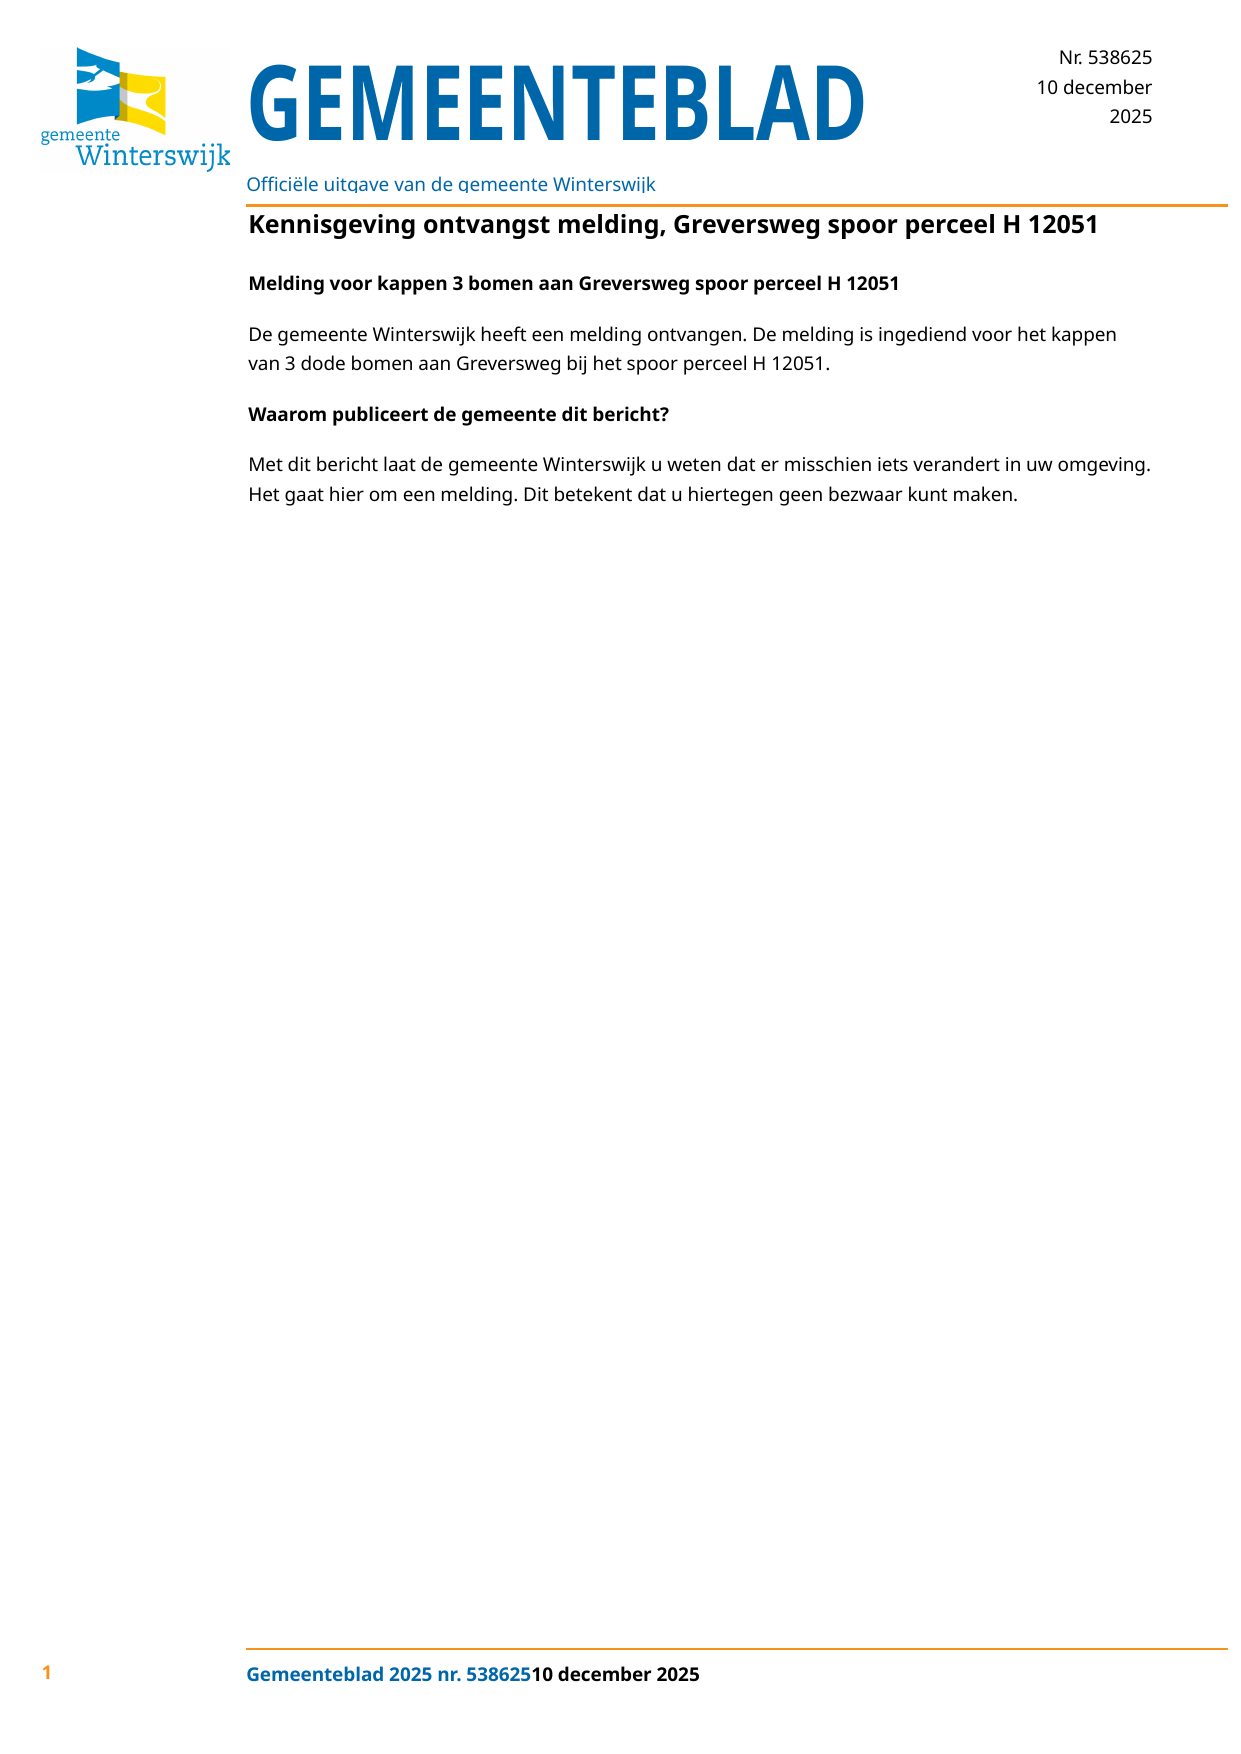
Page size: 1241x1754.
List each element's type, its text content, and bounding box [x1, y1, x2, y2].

text Met dit bericht laat de gemeente Winterswijk u weten dat er misschien iets verandert in uw omgeving. Het gaat hier om een melding. Dit betekent dat u hiertegen geen bezwaar kunt maken. [248, 451, 1152, 506]
picture [225, 153, 231, 162]
text De gemeente Winterswijk heeft een melding ontvangen. De melding is ingediend voor het kappen van 3 dode bomen aan Greversweg bij het spoor perceel H 12051. [248, 321, 1152, 376]
picture [41, 47, 231, 172]
text Kennisgeving ontvangst melding, Greversweg spoor perceel H 12051 [248, 207, 1152, 241]
text Waarom publiceert de gemeente dit bericht? [248, 401, 1152, 426]
text Melding voor kappen 3 bomen aan Greversweg spoor perceel H 12051 [248, 270, 1152, 296]
